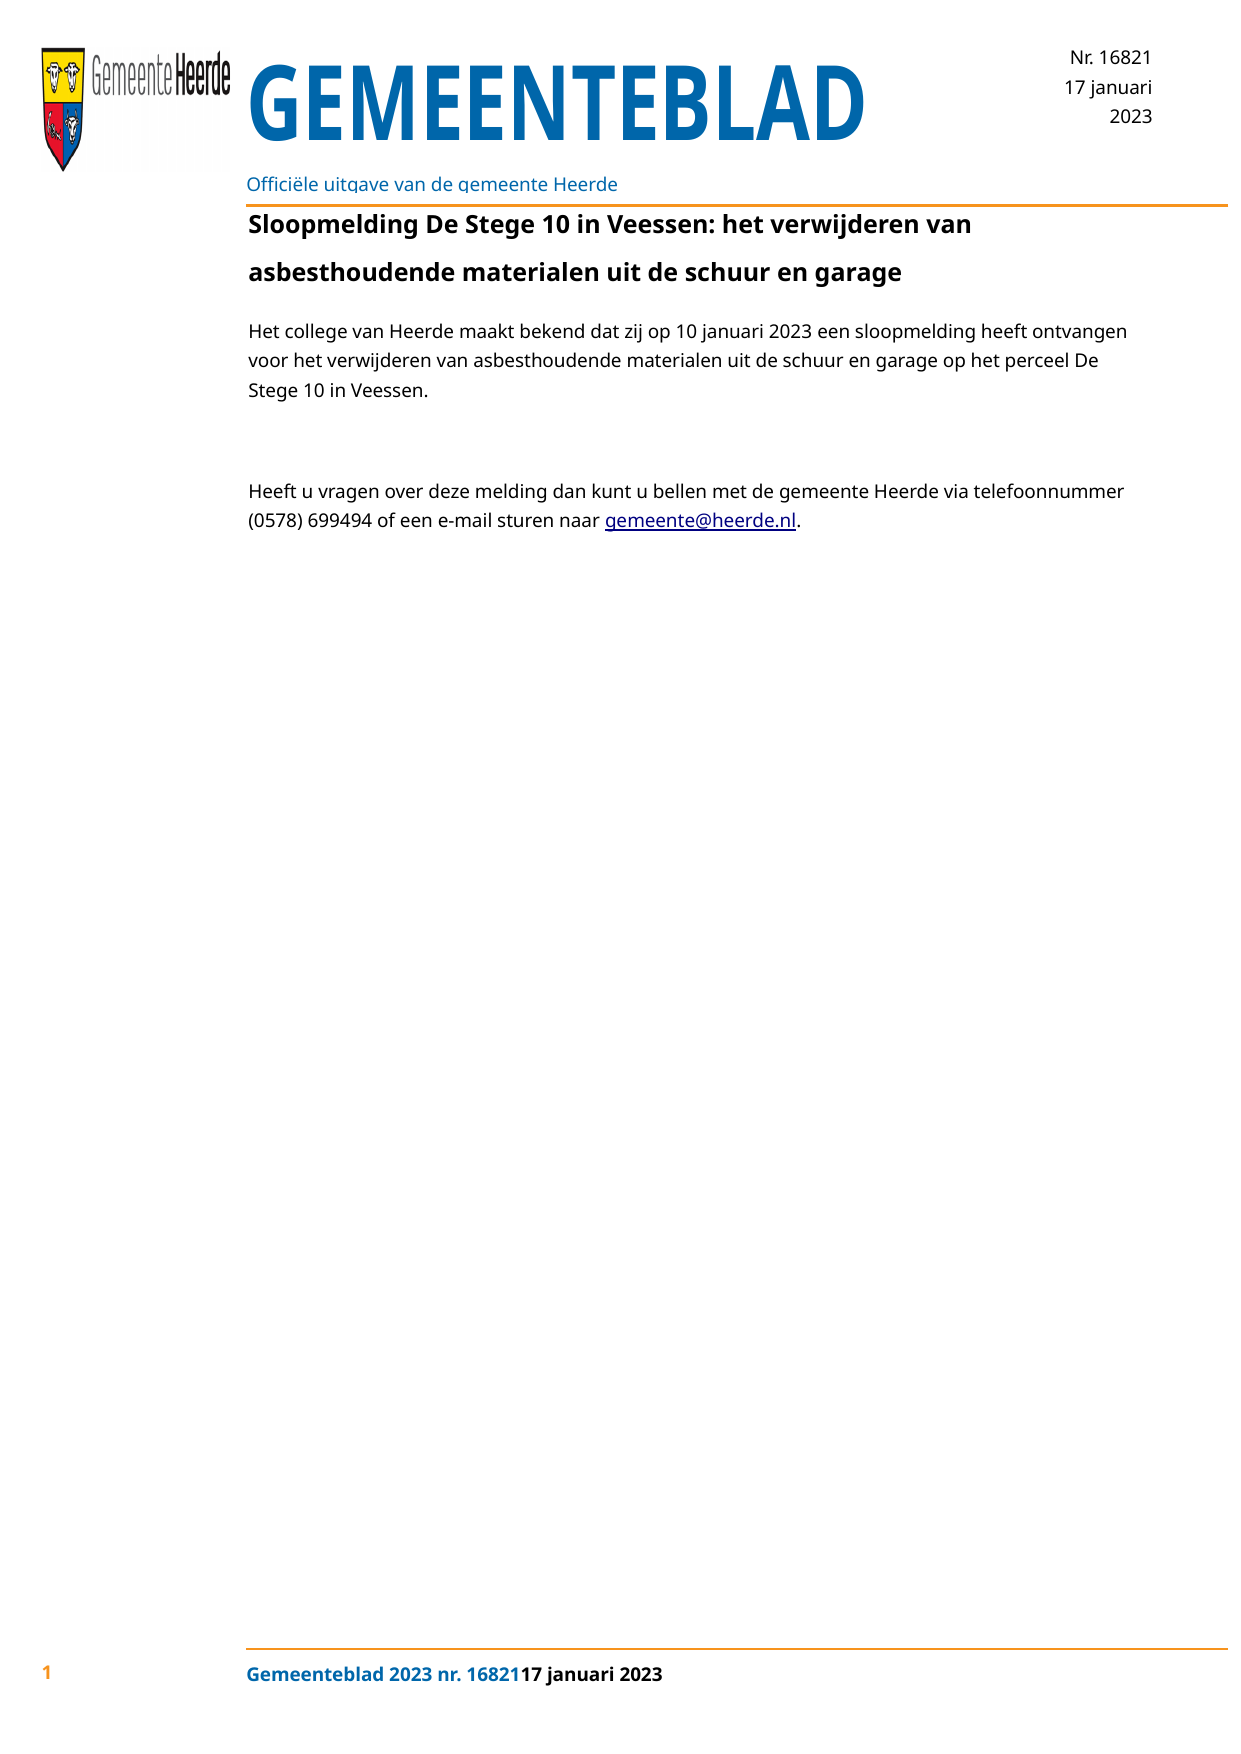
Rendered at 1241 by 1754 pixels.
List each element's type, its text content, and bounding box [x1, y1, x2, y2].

text Het college van Heerde maakt bekend dat zij op 10 januari 2023 een sloopmelding heeft ontvangen voor het verwijderen van asbesthoudende materialen uit de schuur en garage op het perceel De Stege 10 in Veessen. [248, 318, 1152, 403]
text Sloopmelding De Stege 10 in Veessen: het verwijderen van asbesthoudende materialen uit de schuur en garage [248, 207, 1152, 288]
text Heeft u vragen over deze melding dan kunt u bellen met de gemeente Heerde via telefoonnummer (0578) 699494 of een e-mail sturen naar gemeente@heerde.nl. [248, 478, 1152, 533]
picture [41, 47, 231, 172]
